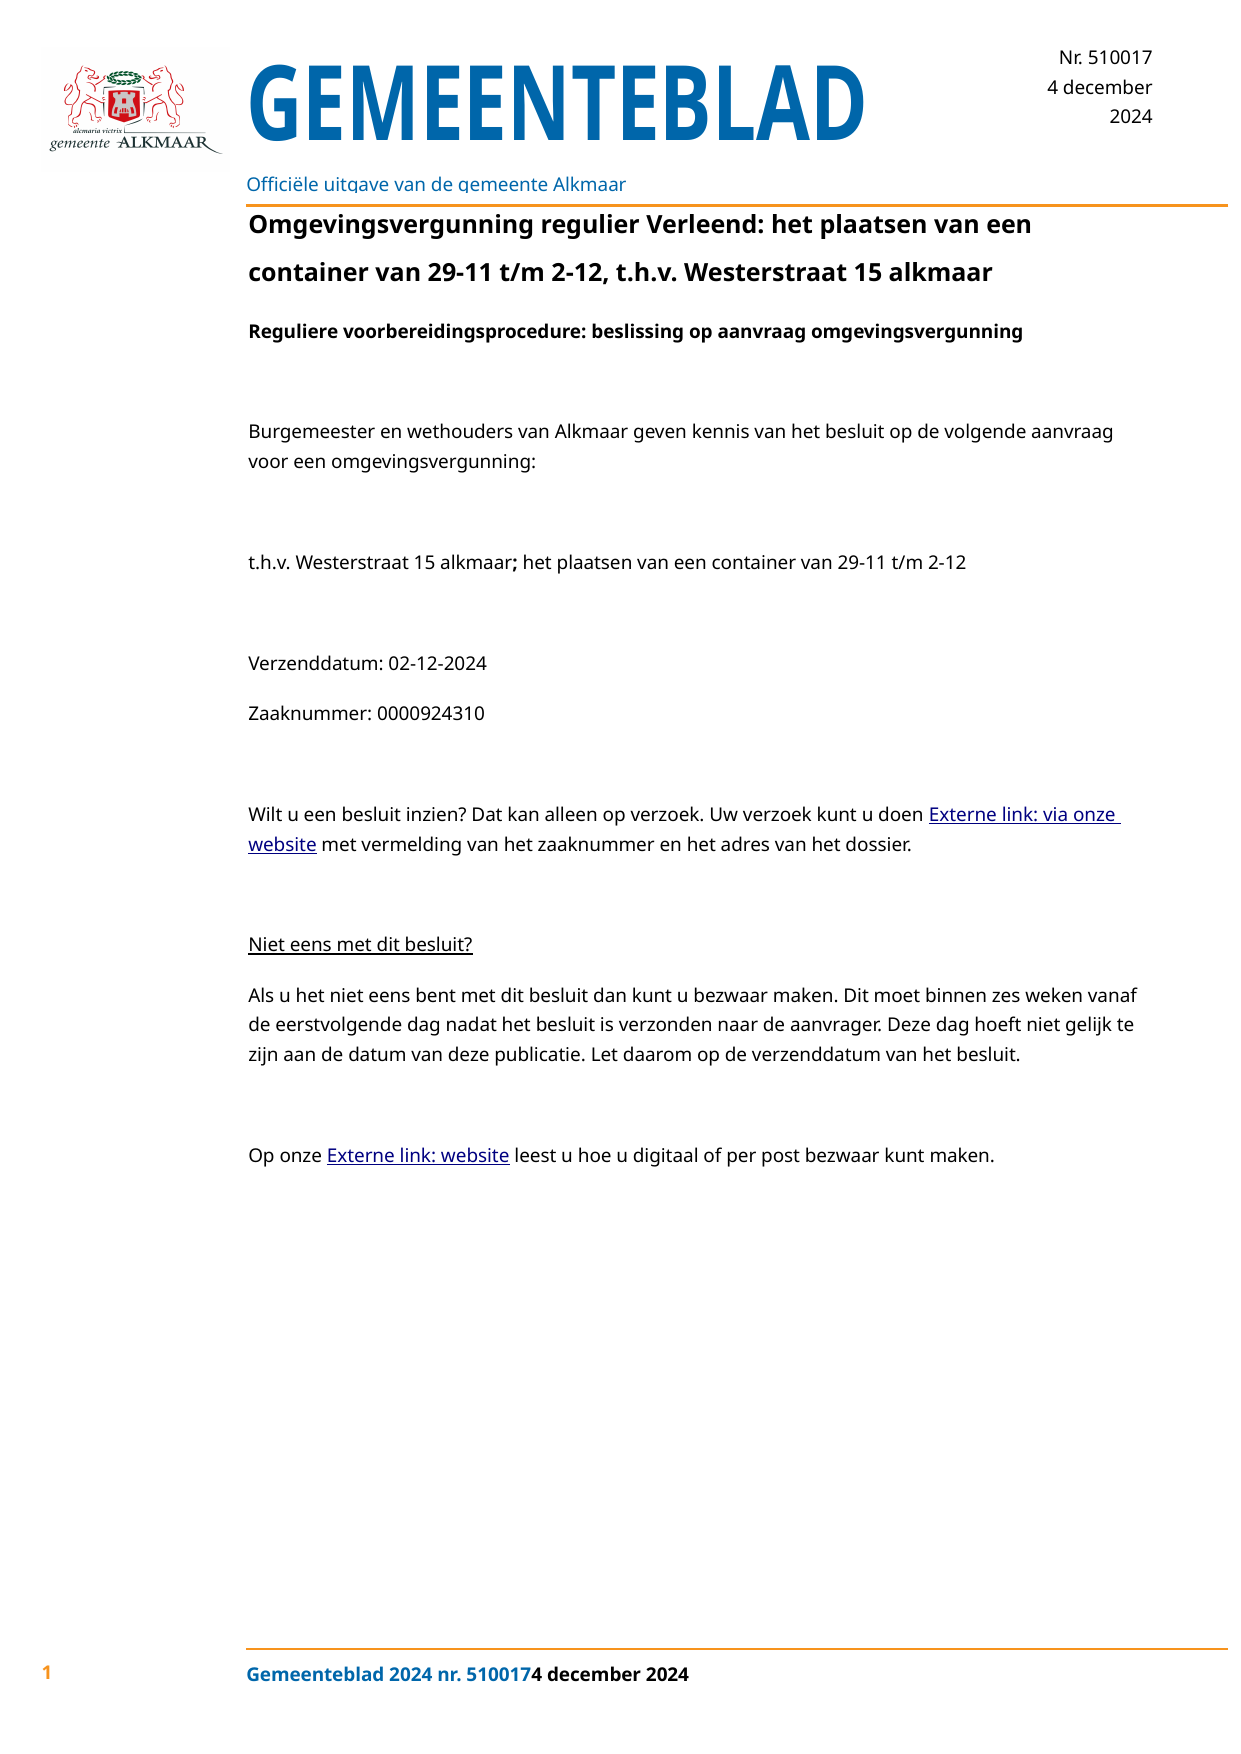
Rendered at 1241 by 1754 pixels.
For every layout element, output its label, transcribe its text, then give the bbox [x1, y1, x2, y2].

text Verzenddatum: 02-12-2024 [248, 650, 1152, 676]
text Burgemeester en wethouders van Alkmaar geven kennis van het besluit op de volgende aanvraag voor een omgevingsvergunning: [248, 419, 1152, 474]
text Wilt u een besluit inzien? Dat kan alleen op verzoek. Uw verzoek kunt u doen Externe link: via onze website met vermelding van het zaaknummer en het adres van het dossier. [248, 801, 1152, 857]
text Reguliere voorbereidingsprocedure: beslissing op aanvraag omgevingsvergunning [248, 318, 1152, 344]
text Niet eens met dit besluit? [248, 932, 1152, 957]
text Zaaknummer: 0000924310 [248, 700, 1152, 726]
text t.h.v. Westerstraat 15 alkmaar; het plaatsen van een container van 29-11 t/m 2-12 [248, 549, 1152, 575]
text Op onze Externe link: website leest u hoe u digitaal of per post bezwaar kunt maken. [248, 1142, 1152, 1168]
picture [41, 47, 231, 172]
text Omgevingsvergunning regulier Verleend: het plaatsen van een container van 29-11 t/m 2-12, t.h.v. Westerstraat 15 alkmaar [248, 207, 1152, 288]
text Als u het niet eens bent met dit besluit dan kunt u bezwaar maken. Dit moet binnen zes weken vanaf de eerstvolgende dag nadat het besluit is verzonden naar de aanvrager. Deze dag hoeft niet gelijk te zijn aan de datum van deze publicatie. Let daarom op de verzenddatum van het besluit. [248, 982, 1152, 1067]
